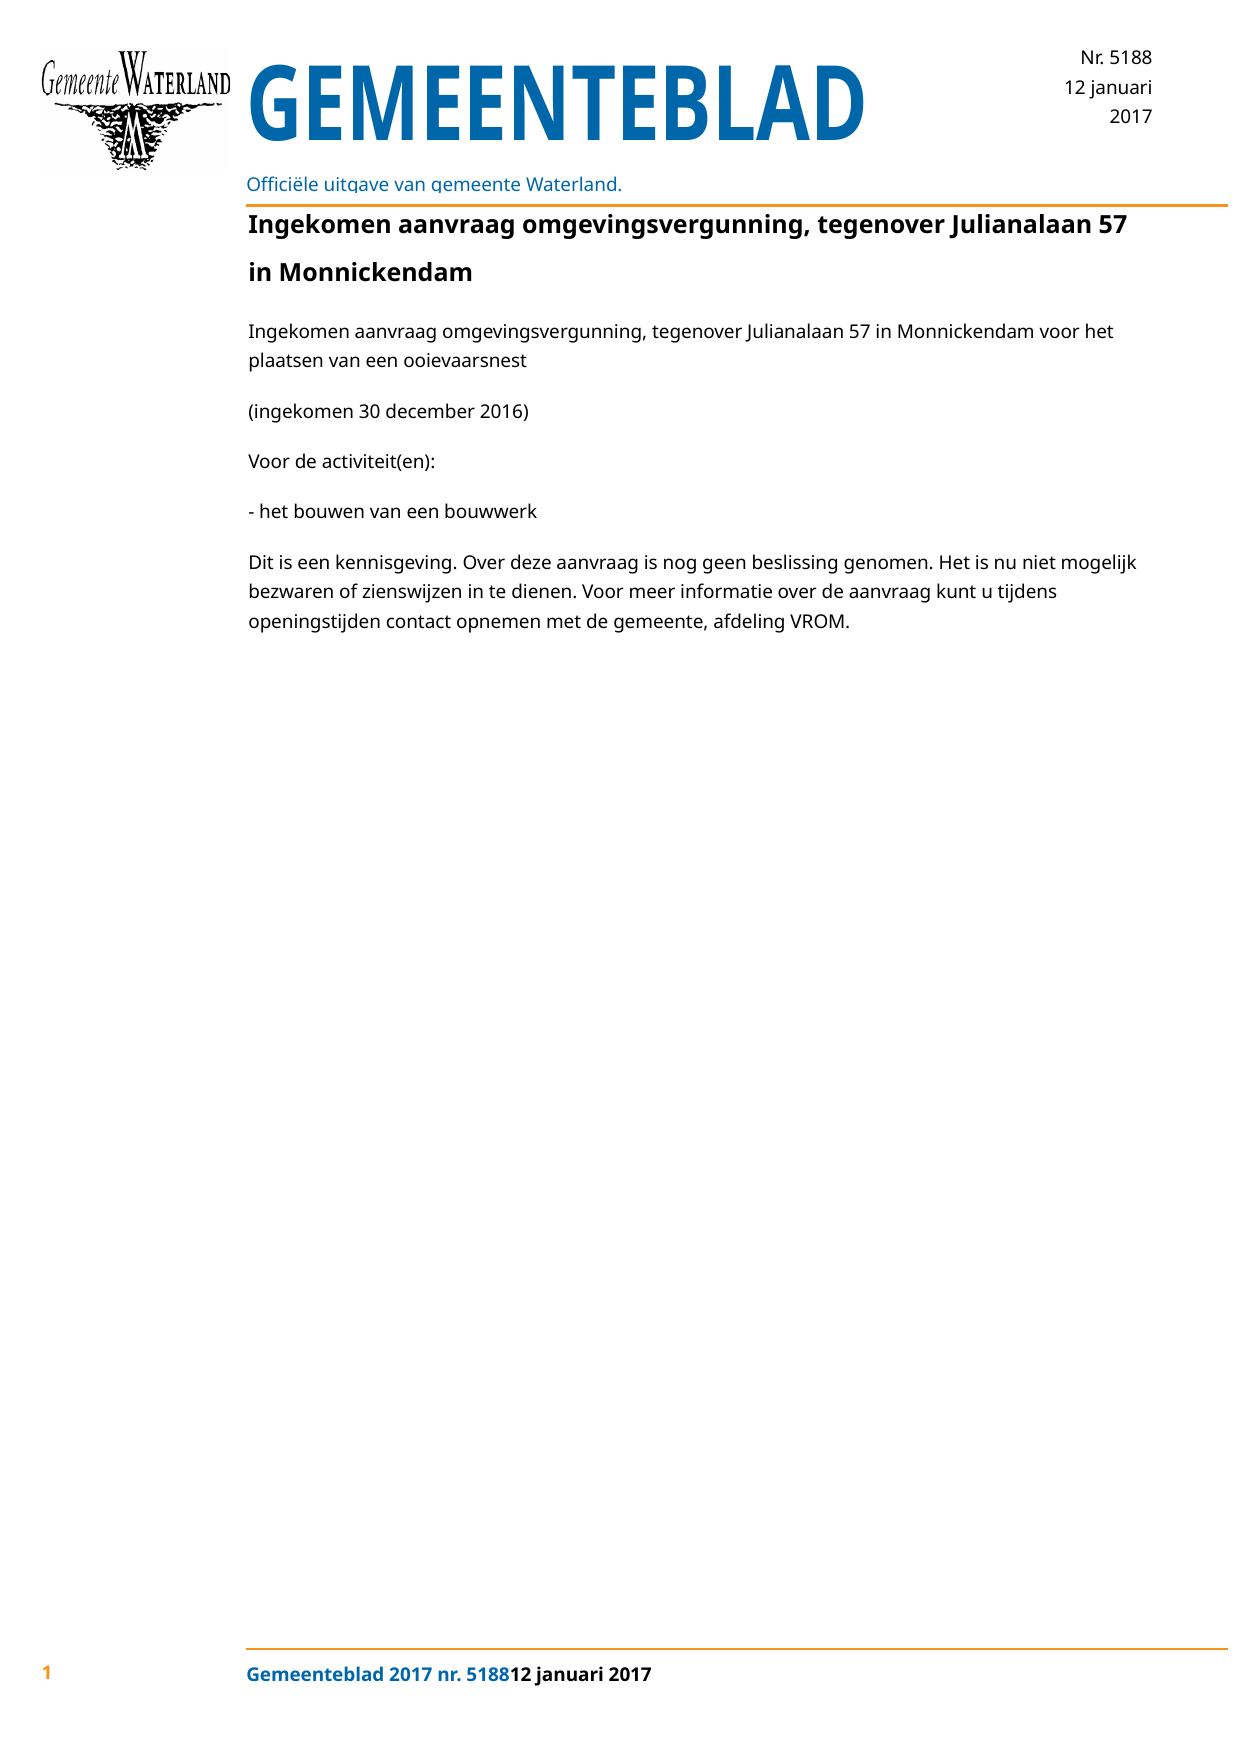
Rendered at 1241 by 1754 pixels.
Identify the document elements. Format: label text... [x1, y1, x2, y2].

text Ingekomen aanvraag omgevingsvergunning, tegenover Julianalaan 57 in Monnickendam voor het plaatsen van een ooievaarsnest [248, 318, 1152, 373]
picture [41, 47, 231, 172]
text (ingekomen 30 december 2016) [248, 398, 1152, 424]
text Dit is een kennisgeving. Over deze aanvraag is nog geen beslissing genomen. Het is nu niet mogelijk bezwaren of zienswijzen in te dienen. Voor meer informatie over de aanvraag kunt u tijdens openingstijden contact opnemen met de gemeente, afdeling VROM. [248, 549, 1152, 634]
text Ingekomen aanvraag omgevingsvergunning, tegenover Julianalaan 57 in Monnickendam [248, 207, 1152, 288]
text - het bouwen van een bouwwerk [248, 499, 1152, 524]
text Voor de activiteit(en): [248, 448, 1152, 474]
